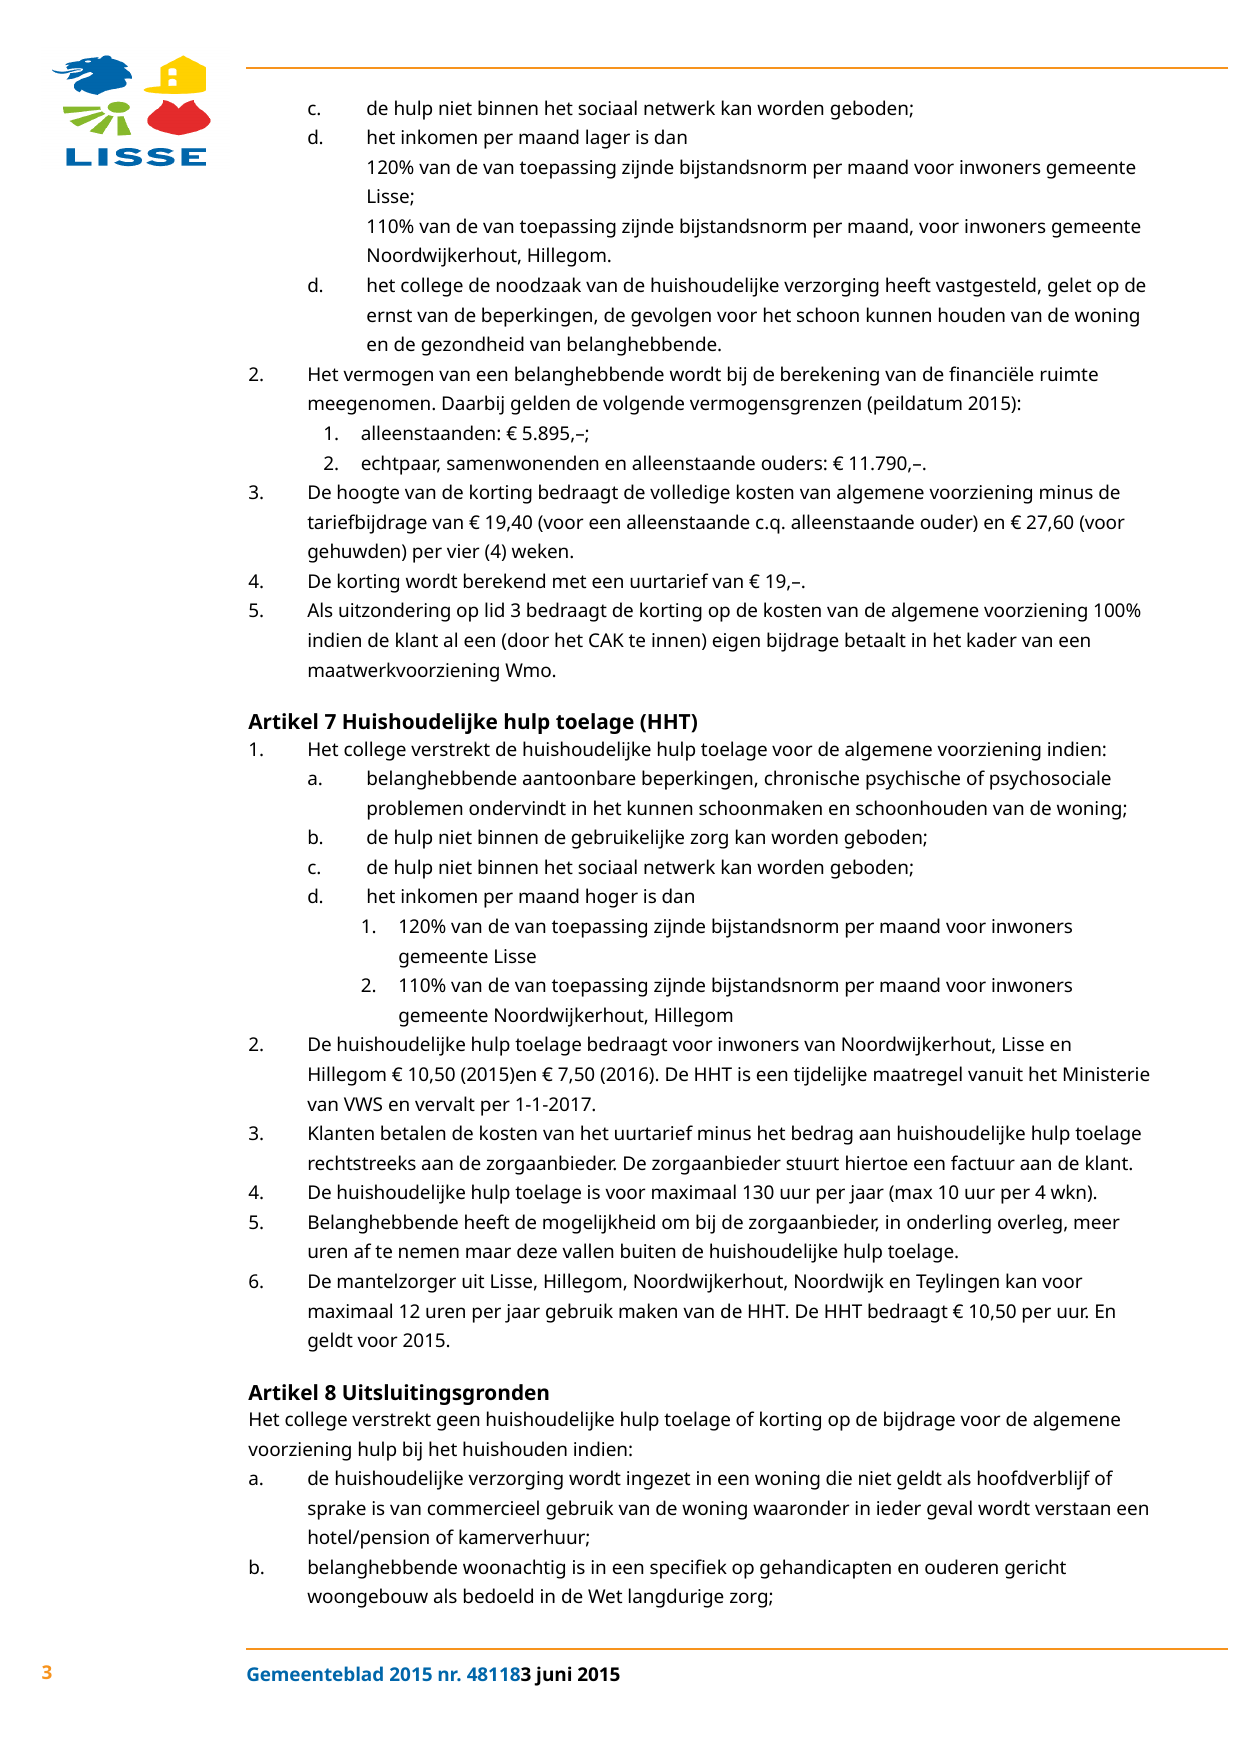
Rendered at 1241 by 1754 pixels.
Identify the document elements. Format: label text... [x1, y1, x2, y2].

list 120% van de van toepassing zijnde bijstandsnorm per maand voor inwoners gemeente Lisse [361, 913, 1152, 968]
list De korting wordt berekend met een uurtarief van € 19,–. [248, 568, 1152, 594]
list Belanghebbende heeft de mogelijkheid om bij de zorgaanbieder, in onderling overleg, meer uren af te nemen maar deze vallen buiten de huishoudelijke hulp toelage. [248, 1209, 1152, 1264]
list de huishoudelijke verzorging wordt ingezet in een woning die niet geldt als hoofdverblijf of sprake is van commercieel gebruik van de woning waaronder in ieder geval wordt verstaan een hotel/pension of kamerverhuur; [248, 1465, 1152, 1550]
list belanghebbende aantoonbare beperkingen, chronische psychische of psychosociale problemen ondervindt in het kunnen schoonmaken en schoonhouden van de woning; [307, 765, 1152, 821]
list 110% van de van toepassing zijnde bijstandsnorm per maand, voor inwoners gemeente Noordwijkerhout, Hillegom. [307, 213, 1152, 268]
list het inkomen per maand hoger is dan [307, 884, 1152, 909]
list echtpaar, samenwonenden en alleenstaande ouders: € 11.790,–. [323, 450, 1152, 476]
list De huishoudelijke hulp toelage bedraagt voor inwoners van Noordwijkerhout, Lisse en Hillegom € 10,50 (2015)en € 7,50 (2016). De HHT is een tijdelijke maatregel vanuit het Ministerie van VWS en vervalt per 1-1-2017. [248, 1032, 1152, 1116]
list het inkomen per maand lager is dan [307, 124, 1152, 150]
list Het vermogen van een belanghebbende wordt bij de berekening van de financiële ruimte meegenomen. Daarbij gelden de volgende vermogensgrenzen (peildatum 2015): [248, 361, 1152, 416]
text Artikel 7 Huishoudelijke hulp toelage (HHT) [248, 707, 1152, 736]
list Klanten betalen de kosten van het uurtarief minus het bedrag aan huishoudelijke hulp toelage rechtstreeks aan de zorgaanbieder. De zorgaanbieder stuurt hiertoe een factuur aan de klant. [248, 1120, 1152, 1176]
text Het college verstrekt geen huishoudelijke hulp toelage of korting op de bijdrage voor de algemene voorziening hulp bij het huishouden indien: [248, 1406, 1152, 1462]
list Als uitzondering op lid 3 bedraagt de korting op de kosten van de algemene voorziening 100% indien de klant al een (door het CAK te innen) eigen bijdrage betaalt in het kader van een maatwerkvoorziening Wmo. [248, 598, 1152, 683]
list alleenstaanden: € 5.895,–; [323, 420, 1152, 446]
list 120% van de van toepassing zijnde bijstandsnorm per maand voor inwoners gemeente Lisse; [307, 154, 1152, 209]
list de hulp niet binnen het sociaal netwerk kan worden geboden; [307, 95, 1152, 121]
list het college de noodzaak van de huishoudelijke verzorging heeft vastgesteld, gelet op de ernst van de beperkingen, de gevolgen voor het schoon kunnen houden van de woning en de gezondheid van belanghebbende. [307, 272, 1152, 357]
list De huishoudelijke hulp toelage is voor maximaal 130 uur per jaar (max 10 uur per 4 wkn). [248, 1179, 1152, 1205]
list De hoogte van de korting bedraagt de volledige kosten van algemene voorziening minus de tariefbijdrage van € 19,40 (voor een alleenstaande c.q. alleenstaande ouder) en € 27,60 (voor gehuwden) per vier (4) weken. [248, 479, 1152, 564]
list de hulp niet binnen de gebruikelijke zorg kan worden geboden; [307, 824, 1152, 850]
list de hulp niet binnen het sociaal netwerk kan worden geboden; [307, 854, 1152, 880]
picture [41, 47, 231, 172]
list belanghebbende woonachtig is in een specifiek op gehandicapten en ouderen gericht woongebouw als bedoeld in de Wet langdurige zorg; [248, 1554, 1152, 1609]
text Artikel 8 Uitsluitingsgronden [248, 1378, 1152, 1406]
list De mantelzorger uit Lisse, Hillegom, Noordwijkerhout, Noordwijk en Teylingen kan voor maximaal 12 uren per jaar gebruik maken van de HHT. De HHT bedraagt € 10,50 per uur. En geldt voor 2015. [248, 1268, 1152, 1353]
list Het college verstrekt de huishoudelijke hulp toelage voor de algemene voorziening indien: [248, 736, 1152, 761]
list 110% van de van toepassing zijnde bijstandsnorm per maand voor inwoners gemeente Noordwijkerhout, Hillegom [361, 972, 1152, 1028]
